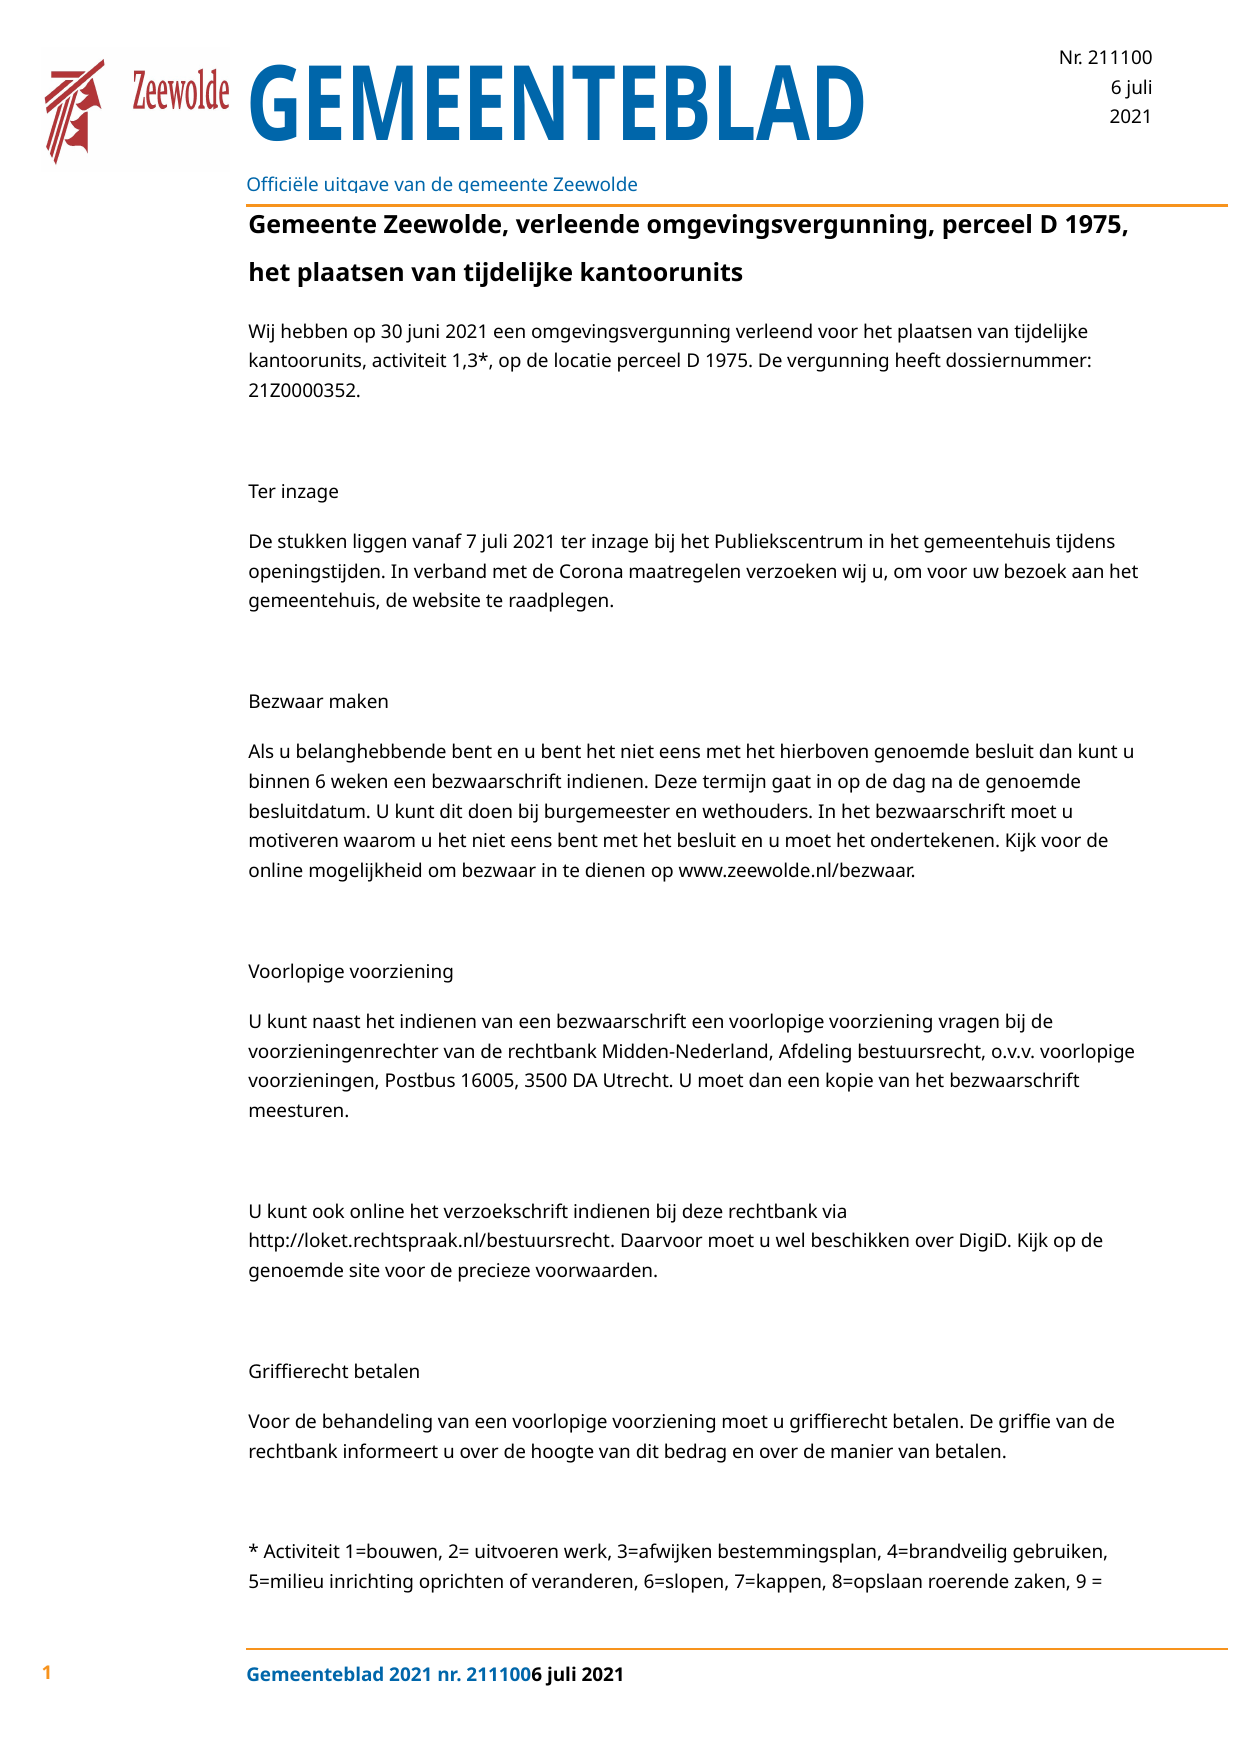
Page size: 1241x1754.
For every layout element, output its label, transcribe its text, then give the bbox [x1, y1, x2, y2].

text Voor de behandeling van een voorlopige voorziening moet u griffierecht betalen. De griffie van de rechtbank informeert u over de hoogte van dit bedrag en over de manier van betalen. [248, 1408, 1152, 1464]
text Voorlopige voorziening [248, 958, 1152, 984]
text U kunt ook online het verzoekschrift indienen bij deze rechtbank via http://loket.rechtspraak.nl/bestuursrecht. Daarvoor moet u wel beschikken over DigiD. Kijk op de genoemde site voor de precieze voorwaarden. [248, 1198, 1152, 1283]
text U kunt naast het indienen van een bezwaarschrift een voorlopige voorziening vragen bij de voorzieningenrechter van de rechtbank Midden-Nederland, Afdeling bestuursrecht, o.v.v. voorlopige voorzieningen, Postbus 16005, 3500 DA Utrecht. U moet dan een kopie van het bezwaarschrift meesturen. [248, 1008, 1152, 1123]
text Gemeente Zeewolde, verleende omgevingsvergunning, perceel D 1975, het plaatsen van tijdelijke kantoorunits [248, 207, 1152, 288]
picture [41, 47, 231, 172]
text Bezwaar maken [248, 688, 1152, 714]
text Griffierecht betalen [248, 1358, 1152, 1384]
text Als u belanghebbende bent en u bent het niet eens met het hierboven genoemde besluit dan kunt u binnen 6 weken een bezwaarschrift indienen. Deze termijn gaat in op de dag na de genoemde besluitdatum. U kunt dit doen bij burgemeester en wethouders. In het bezwaarschrift moet u motiveren waarom u het niet eens bent met het besluit en u moet het ondertekenen. Kijk voor de online mogelijkheid om bezwaar in te dienen op www.zeewolde.nl/bezwaar. [248, 739, 1152, 883]
text Wij hebben op 30 juni 2021 een omgevingsvergunning verleend voor het plaatsen van tijdelijke kantoorunits, activiteit 1,3*, op de locatie perceel D 1975. De vergunning heeft dossiernummer: 21Z0000352. [248, 318, 1152, 403]
text De stukken liggen vanaf 7 juli 2021 ter inzage bij het Publiekscentrum in het gemeentehuis tijdens openingstijden. In verband met de Corona maatregelen verzoeken wij u, om voor uw bezoek aan het gemeentehuis, de website te raadplegen. [248, 528, 1152, 613]
text * Activiteit 1=bouwen, 2= uitvoeren werk, 3=afwijken bestemmingsplan, 4=brandveilig gebruiken, 5=milieu inrichting oprichten of veranderen, 6=slopen, 7=kappen, 8=opslaan roerende zaken, 9 = [248, 1539, 1152, 1594]
text Ter inzage [248, 478, 1152, 504]
